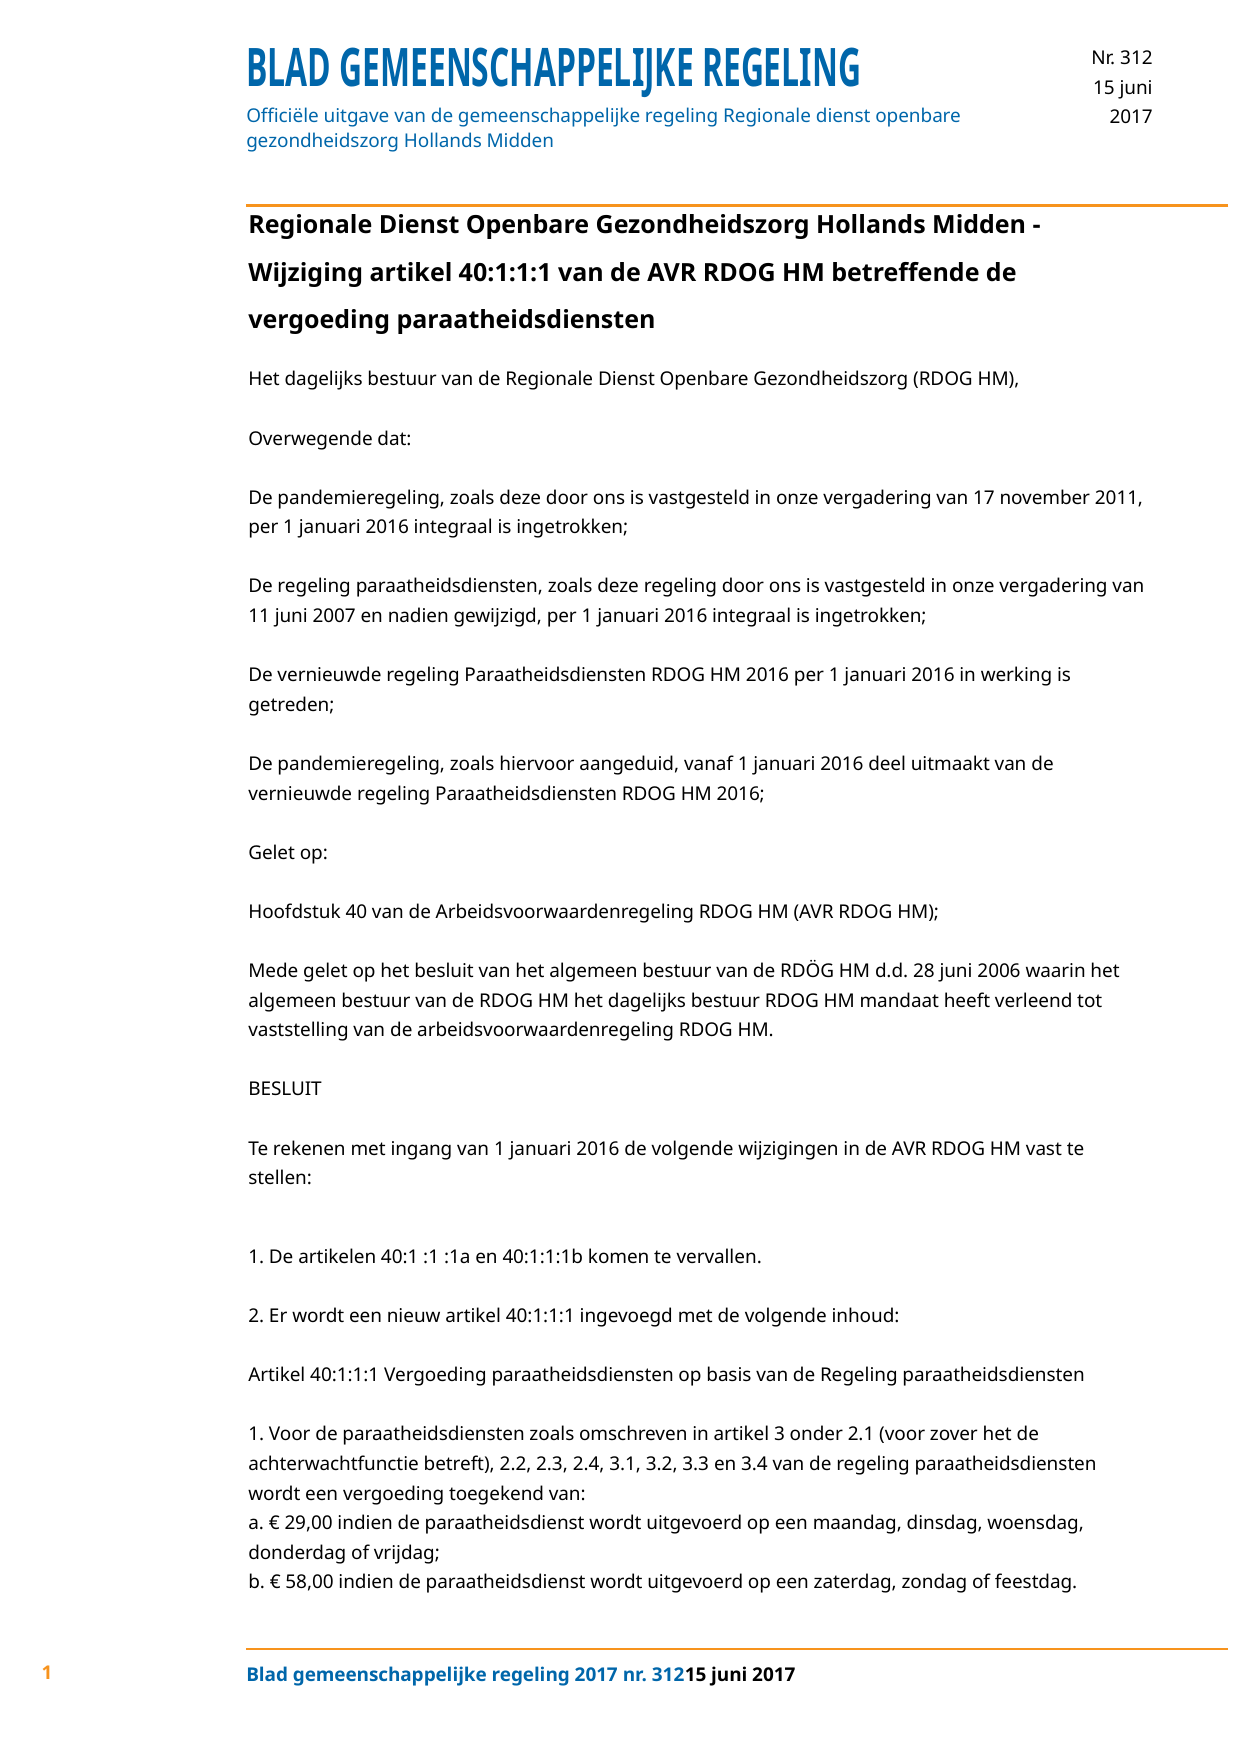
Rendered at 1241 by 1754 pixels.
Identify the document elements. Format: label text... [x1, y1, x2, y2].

text Te rekenen met ingang van 1 januari 2016 de volgende wijzigingen in de AVR RDOG HM vast te stellen: [248, 1135, 1152, 1190]
text 2. Er wordt een nieuw artikel 40:1:1:1 ingevoegd met de volgende inhoud: [248, 1302, 1152, 1328]
text De vernieuwde regeling Paraatheidsdiensten RDOG HM 2016 per 1 januari 2016 in werking is getreden; [248, 661, 1152, 717]
text 1. Voor de paraatheidsdiensten zoals omschreven in artikel 3 onder 2.1 (voor zover het de achterwachtfunctie betreft), 2.2, 2.3, 2.4, 3.1, 3.2, 3.3 en 3.4 van de regeling paraatheidsdiensten wordt een vergoeding toegekend van: [248, 1421, 1152, 1506]
text 1. De artikelen 40:1 :1 :1a en 40:1:1:1b komen te vervallen. [248, 1243, 1152, 1269]
text a. € 29,00 indien de paraatheidsdienst wordt uitgevoerd op een maandag, dinsdag, woensdag, donderdag of vrijdag; [248, 1509, 1152, 1565]
text Regionale Dienst Openbare Gezondheidszorg Hollands Midden - Wijziging artikel 40:1:1:1 van de AVR RDOG HM betreffende de vergoeding paraatheidsdiensten [248, 207, 1152, 336]
text Hoofdstuk 40 van de Arbeidsvoorwaardenregeling RDOG HM (AVR RDOG HM); [248, 898, 1152, 924]
text Mede gelet op het besluit van het algemeen bestuur van de RDÖG HM d.d. 28 juni 2006 waarin het algemeen bestuur van de RDOG HM het dagelijks bestuur RDOG HM mandaat heeft verleend tot vaststelling van de arbeidsvoorwaardenregeling RDOG HM. [248, 957, 1152, 1042]
text Gelet op: [248, 839, 1152, 864]
text De pandemieregeling, zoals deze door ons is vastgesteld in onze vergadering van 17 november 2011, per 1 januari 2016 integraal is ingetrokken; [248, 484, 1152, 539]
text Artikel 40:1:1:1 Vergoeding paraatheidsdiensten op basis van de Regeling paraatheidsdiensten [248, 1361, 1152, 1387]
text Het dagelijks bestuur van de Regionale Dienst Openbare Gezondheidszorg (RDOG HM), [248, 366, 1152, 391]
text BESLUIT [248, 1076, 1152, 1101]
picture [41, 47, 231, 172]
text De pandemieregeling, zoals hiervoor aangeduid, vanaf 1 januari 2016 deel uitmaakt van de vernieuwde regeling Paraatheidsdiensten RDOG HM 2016; [248, 750, 1152, 805]
text b. € 58,00 indien de paraatheidsdienst wordt uitgevoerd op een zaterdag, zondag of feestdag. [248, 1568, 1152, 1594]
text Overwegende dat: [248, 425, 1152, 450]
text De regeling paraatheidsdiensten, zoals deze regeling door ons is vastgesteld in onze vergadering van 11 juni 2007 en nadien gewijzigd, per 1 januari 2016 integraal is ingetrokken; [248, 573, 1152, 628]
